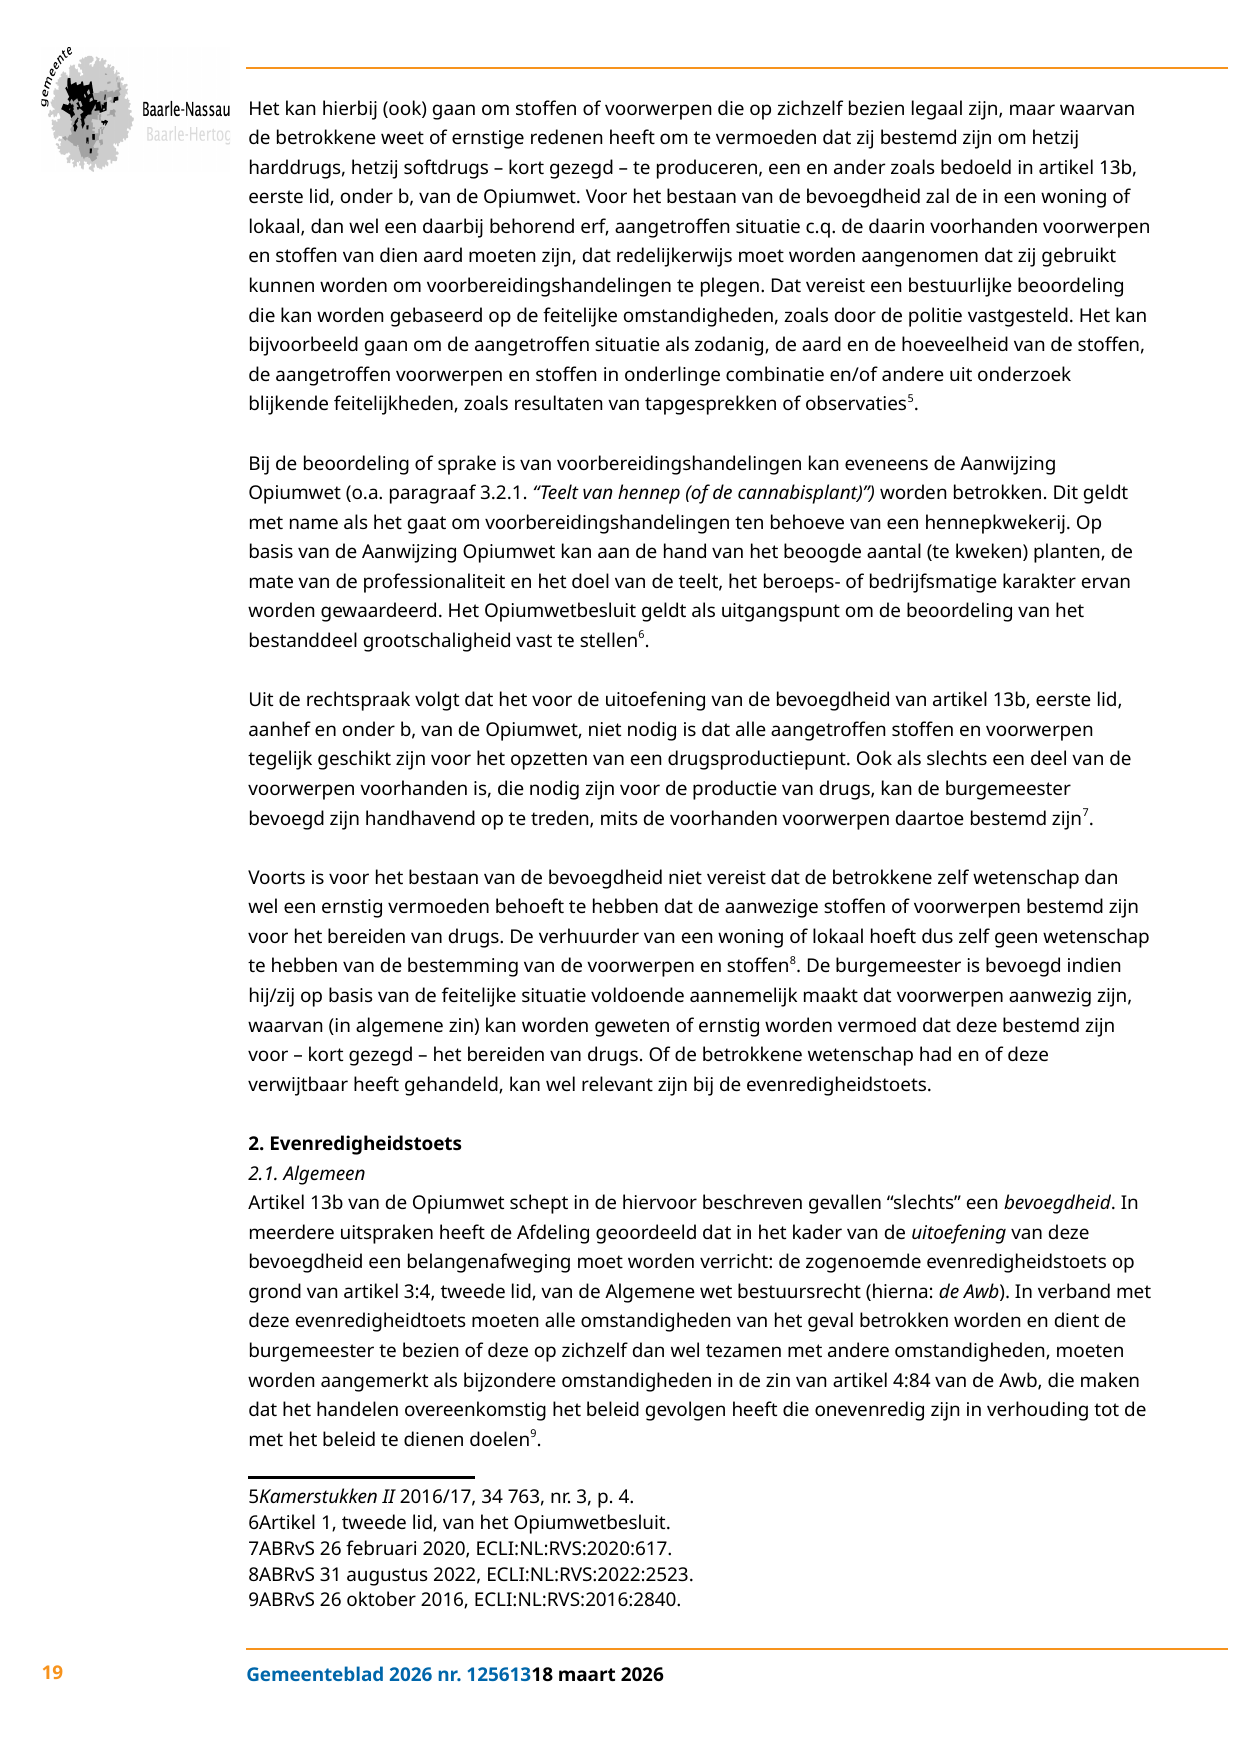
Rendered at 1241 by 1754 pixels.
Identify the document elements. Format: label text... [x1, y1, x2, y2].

text ABRvS 26 februari 2020, ECLI:NL:RVS:2020:617. [248, 1535, 1152, 1561]
text Bij de beoordeling of sprake is van voorbereidingshandelingen kan eveneens de Aanwijzing Opiumwet (o.a. paragraaf 3.2.1. “Teelt van hennep (of de cannabisplant)”) worden betrokken. Dit geldt met name als het gaat om voorbereidingshandelingen ten behoeve van een hennepkwekerij. Op basis van de Aanwijzing Opiumwet kan aan de hand van het beoogde aantal (te kweken) planten, de mate van de professionaliteit en het doel van de teelt, het beroeps- of bedrijfsmatige karakter ervan worden gewaardeerd. Het Opiumwetbesluit geldt als uitgangspunt om de beoordeling van het bestanddeel grootschaligheid vast te stellen. [248, 450, 1152, 653]
text Artikel 13b van de Opiumwet schept in de hiervoor beschreven gevallen “slechts” een bevoegdheid. In meerdere uitspraken heeft de Afdeling geoordeeld dat in het kader van de uitoefening van deze bevoegdheid een belangenafweging moet worden verricht: de zogenoemde evenredigheidstoets op grond van artikel 3:4, tweede lid, van de Algemene wet bestuursrecht (hierna: de Awb). In verband met deze evenredigheidtoets moeten alle omstandigheden van het geval betrokken worden en dient de burgemeester te bezien of deze op zichzelf dan wel tezamen met andere omstandigheden, moeten worden aangemerkt als bijzondere omstandigheden in de zin van artikel 4:84 van de Awb, die maken dat het handelen overeenkomstig het beleid gevolgen heeft die onevenredig zijn in verhouding tot de met het beleid te dienen doelen. [248, 1189, 1152, 1452]
text ABRvS 26 oktober 2016, ECLI:NL:RVS:2016:2840. [248, 1586, 1152, 1612]
text 2.1. Algemeen [248, 1160, 1152, 1186]
text Uit de rechtspraak volgt dat het voor de uitoefening van de bevoegdheid van artikel 13b, eerste lid, aanhef en onder b, van de Opiumwet, niet nodig is dat alle aangetroffen stoffen en voorwerpen tegelijk geschikt zijn voor het opzetten van een drugsproductiepunt. Ook als slechts een deel van de voorwerpen voorhanden is, die nodig zijn voor de productie van drugs, kan de burgemeester bevoegd zijn handhavend op te treden, mits de voorhanden voorwerpen daartoe bestemd zijn. [248, 686, 1152, 831]
text 2. Evenredigheidstoets [248, 1130, 1152, 1156]
text Kamerstukken II 2016/17, 34 763, nr. 3, p. 4. [248, 1483, 1152, 1509]
text ABRvS 31 augustus 2022, ECLI:NL:RVS:2022:2523. [248, 1561, 1152, 1586]
text Het kan hierbij (ook) gaan om stoffen of voorwerpen die op zichzelf bezien legaal zijn, maar waarvan de betrokkene weet of ernstige redenen heeft om te vermoeden dat zij bestemd zijn om hetzij harddrugs, hetzij softdrugs – kort gezegd – te produceren, een en ander zoals bedoeld in artikel 13b, eerste lid, onder b, van de Opiumwet. Voor het bestaan van de bevoegdheid zal de in een woning of lokaal, dan wel een daarbij behorend erf, aangetroffen situatie c.q. de daarin voorhanden voorwerpen en stoffen van dien aard moeten zijn, dat redelijkerwijs moet worden aangenomen dat zij gebruikt kunnen worden om voorbereidingshandelingen te plegen. Dat vereist een bestuurlijke beoordeling die kan worden gebaseerd op de feitelijke omstandigheden, zoals door de politie vastgesteld. Het kan bijvoorbeeld gaan om de aangetroffen situatie als zodanig, de aard en de hoeveelheid van de stoffen, de aangetroffen voorwerpen en stoffen in onderlinge combinatie en/of andere uit onderzoek blijkende feitelijkheden, zoals resultaten van tapgesprekken of observaties. [248, 95, 1152, 416]
text Artikel 1, tweede lid, van het Opiumwetbesluit. [248, 1509, 1152, 1535]
picture [41, 47, 231, 172]
text Voorts is voor het bestaan van de bevoegdheid niet vereist dat de betrokkene zelf wetenschap dan wel een ernstig vermoeden behoeft te hebben dat de aanwezige stoffen of voorwerpen bestemd zijn voor het bereiden van drugs. De verhuurder van een woning of lokaal hoeft dus zelf geen wetenschap te hebben van de bestemming van de voorwerpen en stoffen. De burgemeester is bevoegd indien hij/zij op basis van de feitelijke situatie voldoende aannemelijk maakt dat voorwerpen aanwezig zijn, waarvan (in algemene zin) kan worden geweten of ernstig worden vermoed dat deze bestemd zijn voor – kort gezegd – het bereiden van drugs. Of de betrokkene wetenschap had en of deze verwijtbaar heeft gehandeld, kan wel relevant zijn bij de evenredigheidstoets. [248, 864, 1152, 1097]
